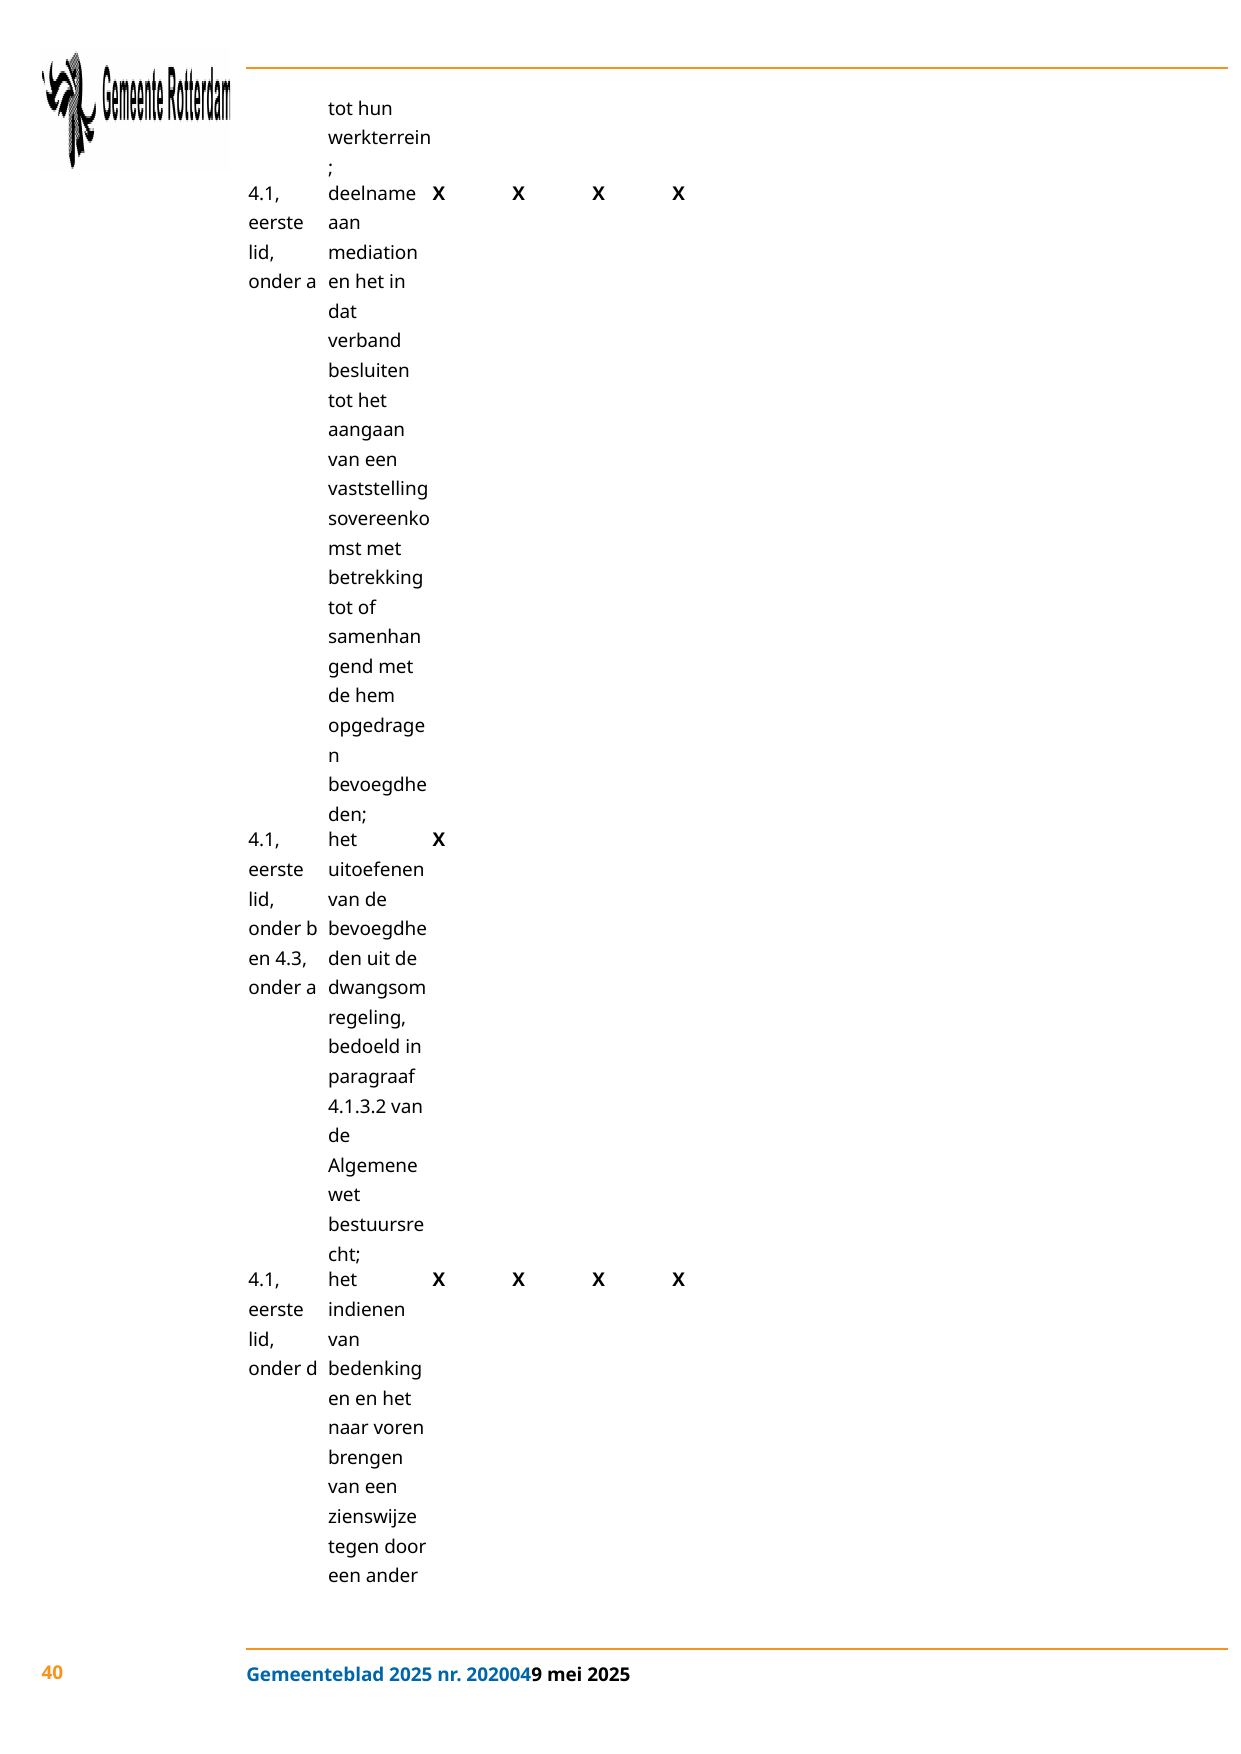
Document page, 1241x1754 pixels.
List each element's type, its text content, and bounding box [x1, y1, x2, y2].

table_cell [512, 95, 592, 180]
table_cell X [592, 1267, 672, 1588]
table_cell [832, 1267, 912, 1588]
table_cell [992, 1267, 1072, 1588]
table_cell [912, 95, 992, 180]
table_cell [248, 95, 328, 180]
table_cell [752, 1267, 832, 1588]
table_cell tot hun werkterrein; [328, 95, 432, 180]
table_cell X [432, 827, 512, 1267]
table_cell [672, 95, 752, 180]
table_cell [992, 827, 1072, 1267]
table_cell [832, 827, 912, 1267]
table_cell [912, 180, 992, 827]
table_cell 4.1, eerste lid, onder b en 4.3, onder a [248, 827, 328, 1267]
table_cell X [432, 180, 512, 827]
table_cell X [432, 1267, 512, 1588]
table_cell het indienen van bedenkingen en het naar voren brengen van een zienswijze tegen door een ander [328, 1267, 432, 1588]
table_cell [832, 95, 912, 180]
picture [41, 47, 231, 172]
table_cell X [592, 180, 672, 827]
table_cell deelname aan mediation en het in dat verband besluiten tot het aangaan van een vaststellingsovereenkomst met betrekking tot of samenhangend met de hem opgedragen bevoegdheden; [328, 180, 432, 827]
table_cell [1072, 1267, 1152, 1588]
table_cell [992, 180, 1072, 827]
table_cell [1072, 827, 1152, 1267]
table_cell [752, 95, 832, 180]
table_cell [912, 1267, 992, 1588]
table_cell [432, 95, 512, 180]
table_cell het uitoefenen van de bevoegdheden uit de dwangsomregeling, bedoeld in paragraaf 4.1.3.2 van de Algemene wet bestuursrecht; [328, 827, 432, 1267]
table_cell [752, 827, 832, 1267]
table_cell [912, 827, 992, 1267]
table_cell [512, 827, 592, 1267]
table_cell [592, 827, 672, 1267]
table_cell [992, 95, 1072, 180]
table_cell X [672, 1267, 752, 1588]
table_cell [752, 180, 832, 827]
table_cell 4.1, eerste lid, onder a [248, 180, 328, 827]
table_cell 4.1, eerste lid, onder d [248, 1267, 328, 1588]
table_cell [1072, 95, 1152, 180]
table_cell [592, 95, 672, 180]
table_cell [672, 827, 752, 1267]
table_cell X [512, 180, 592, 827]
table_cell [832, 180, 912, 827]
table_cell X [672, 180, 752, 827]
table_cell X [512, 1267, 592, 1588]
table_cell [1072, 180, 1152, 827]
